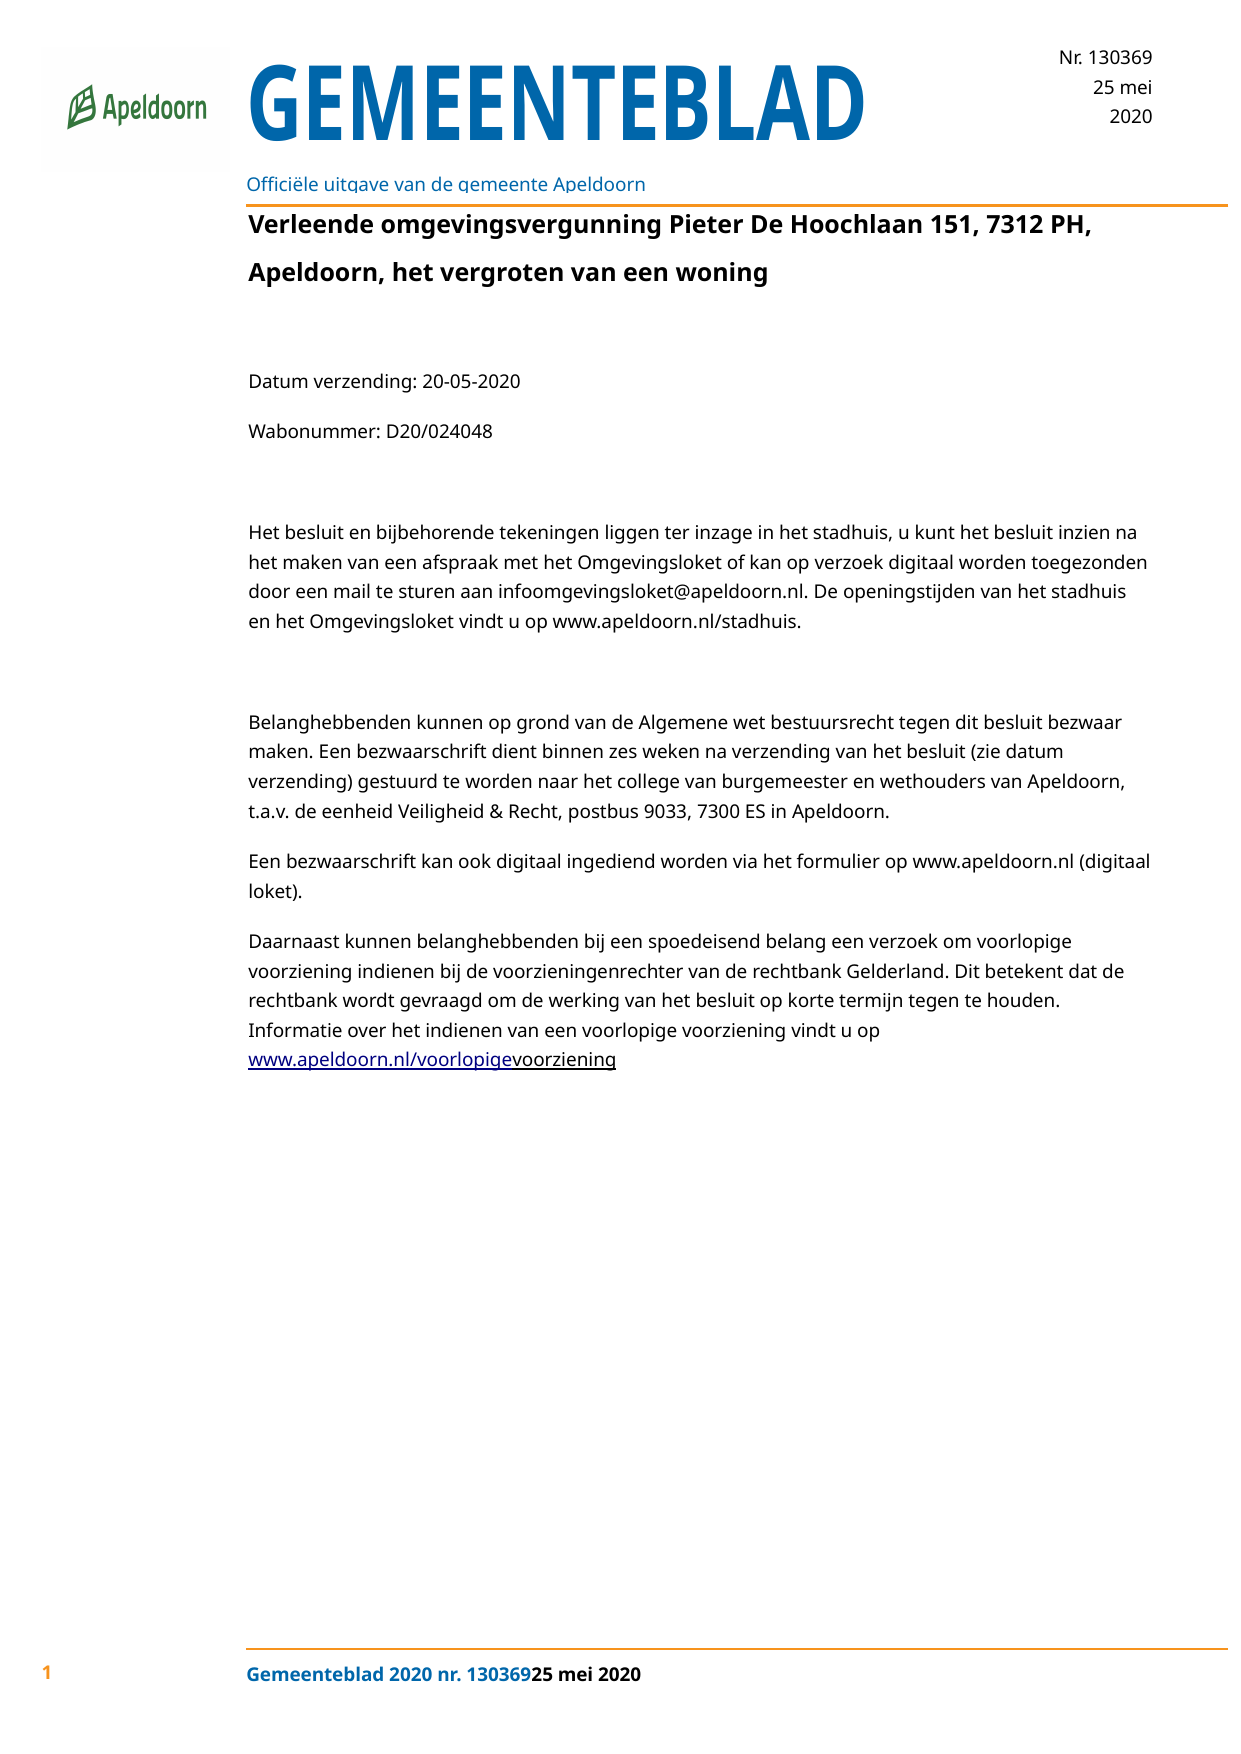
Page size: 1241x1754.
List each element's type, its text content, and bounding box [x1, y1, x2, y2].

text Een bezwaarschrift kan ook digitaal ingediend worden via het formulier op www.apeldoorn.nl (digitaal loket). [248, 848, 1152, 904]
picture [41, 47, 231, 172]
text Daarnaast kunnen belanghebbenden bij een spoedeisend belang een verzoek om voorlopige voorziening indienen bij de voorzieningenrechter van de rechtbank Gelderland. Dit betekent dat de rechtbank wordt gevraagd om de werking van het besluit op korte termijn tegen te houden. Informatie over het indienen van een voorlopige voorziening vindt u op www.apeldoorn.nl/voorlopigevoorziening [248, 928, 1152, 1072]
text Verleende omgevingsvergunning Pieter De Hoochlaan 151, 7312 PH, Apeldoorn, het vergroten van een woning [248, 207, 1152, 288]
text Het besluit en bijbehorende tekeningen liggen ter inzage in het stadhuis, u kunt het besluit inzien na het maken van een afspraak met het Omgevingsloket of kan op verzoek digitaal worden toegezonden door een mail te sturen aan infoomgevingsloket@apeldoorn.nl. De openingstijden van het stadhuis en het Omgevingsloket vindt u op www.apeldoorn.nl/stadhuis. [248, 519, 1152, 634]
text Wabonummer: D20/024048 [248, 419, 1152, 444]
text Datum verzending: 20-05-2020 [248, 368, 1152, 394]
text Belanghebbenden kunnen op grond van de Algemene wet bestuursrecht tegen dit besluit bezwaar maken. Een bezwaarschrift dient binnen zes weken na verzending van het besluit (zie datum verzending) gestuurd te worden naar het college van burgemeester en wethouders van Apeldoorn, t.a.v. de eenheid Veiligheid & Recht, postbus 9033, 7300 ES in Apeldoorn. [248, 709, 1152, 824]
